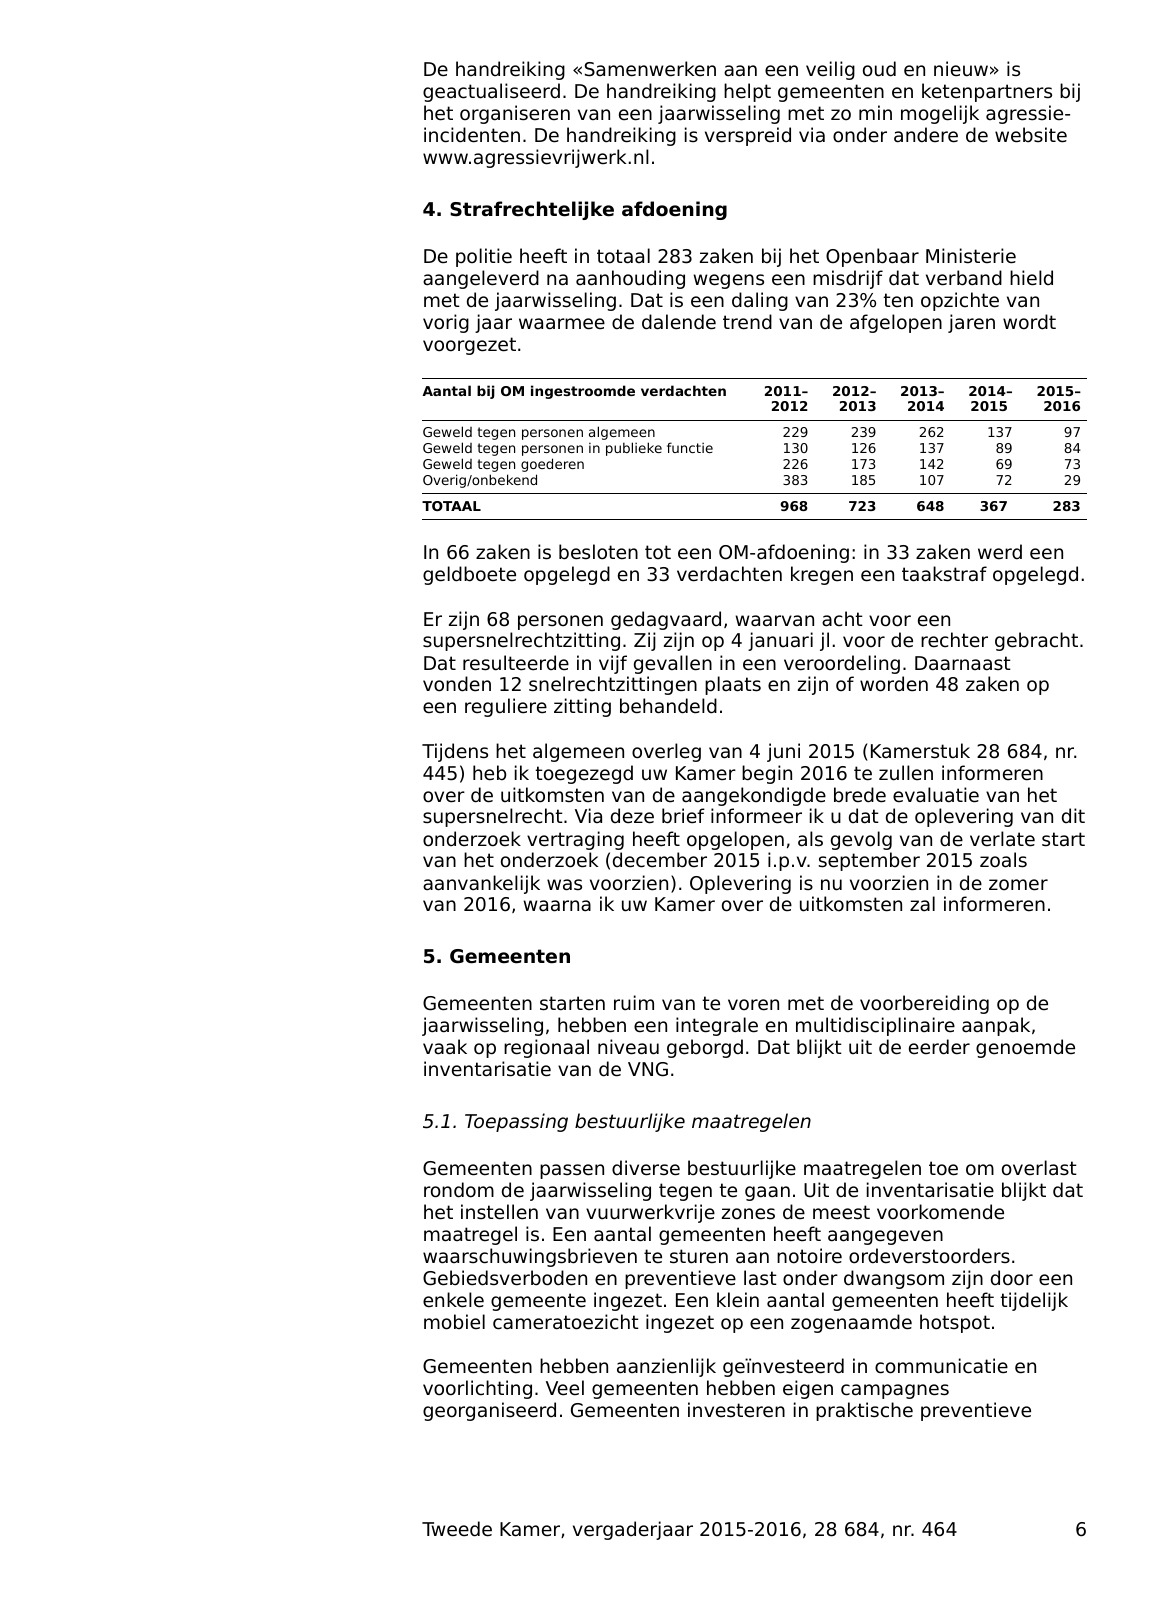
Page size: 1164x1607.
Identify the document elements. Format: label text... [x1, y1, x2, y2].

table_cell 142 [882, 457, 950, 472]
table_cell 383 [746, 473, 814, 493]
table_cell 137 [882, 441, 950, 457]
text Tijdens het algemeen overleg van 4 juni 2015 (Kamerstuk 28 684, nr. 445) heb ik toegezegd uw Kamer begin 2016 te zullen informeren over de uitkomsten van de aangekondigde brede evaluatie van het supersnelrecht. Via deze brief informeer ik u dat de oplevering van dit onderzoek vertraging heeft opgelopen, als gevolg van de verlate start van het onderzoek (december 2015 i.p.v. september 2015 zoals aanvankelijk was voorzien). Oplevering is nu voorzien in de zomer van 2016, waarna ik uw Kamer over de uitkomsten zal informeren. [422, 741, 1087, 916]
table_header 2013–2014 [882, 379, 950, 419]
table_cell 84 [1019, 441, 1087, 457]
table_cell 229 [746, 421, 814, 441]
table_header 2015–2016 [1019, 379, 1087, 419]
table_cell 130 [746, 441, 814, 457]
subtitle 4. Strafrechtelijke afdoening [422, 199, 1087, 221]
table_cell 723 [814, 494, 882, 519]
subtitle 5. Gemeenten [422, 946, 1087, 968]
table_cell 367 [950, 494, 1018, 519]
subtitle 5.1. Toepassing bestuurlijke maatregelen [422, 1111, 1087, 1133]
table_header 2014–2015 [950, 379, 1018, 419]
table_header 2011–2012 [746, 379, 814, 419]
table_cell Geweld tegen goederen [422, 457, 746, 472]
table_cell 648 [882, 494, 950, 519]
text De handreiking «Samenwerken aan een veilig oud en nieuw» is geactualiseerd. De handreiking helpt gemeenten en ketenpartners bij het organiseren van een jaarwisseling met zo min mogelijk agressie-incidenten. De handreiking is verspreid via onder andere de website www.agressievrijwerk.nl. [422, 59, 1087, 169]
table_cell 239 [814, 421, 882, 441]
table_cell 283 [1019, 494, 1087, 519]
table_cell 72 [950, 473, 1018, 493]
table_cell Geweld tegen personen algemeen [422, 421, 746, 441]
table_cell Geweld tegen personen in publieke functie [422, 441, 746, 457]
text Er zijn 68 personen gedagvaard, waarvan acht voor een supersnelrechtzitting. Zij zijn op 4 januari jl. voor de rechter gebracht. Dat resulteerde in vijf gevallen in een veroordeling. Daarnaast vonden 12 snelrechtzittingen plaats en zijn of worden 48 zaken op een reguliere zitting behandeld. [422, 608, 1087, 718]
table_cell 69 [950, 457, 1018, 472]
table_cell 126 [814, 441, 882, 457]
text Gemeenten hebben aanzienlijk geïnvesteerd in communicatie en voorlichting. Veel gemeenten hebben eigen campagnes georganiseerd. Gemeenten investeren in praktische preventieve [422, 1356, 1087, 1422]
table_header 2012–2013 [814, 379, 882, 419]
table_cell 262 [882, 421, 950, 441]
table_cell 29 [1019, 473, 1087, 493]
table_header Aantal bij OM ingestroomde verdachten [422, 379, 746, 419]
table_cell 73 [1019, 457, 1087, 472]
text Gemeenten passen diverse bestuurlijke maatregelen toe om overlast rondom de jaarwisseling tegen te gaan. Uit de inventarisatie blijkt dat het instellen van vuurwerkvrije zones de meest voorkomende maatregel is. Een aantal gemeenten heeft aangegeven waarschuwingsbrieven te sturen aan notoire ordeverstoorders. Gebiedsverboden en preventieve last onder dwangsom zijn door een enkele gemeente ingezet. Een klein aantal gemeenten heeft tijdelijk mobiel cameratoezicht ingezet op een zogenaamde hotspot. [422, 1158, 1087, 1334]
table_cell 173 [814, 457, 882, 472]
text Gemeenten starten ruim van te voren met de voorbereiding op de jaarwisseling, hebben een integrale en multidisciplinaire aanpak, vaak op regionaal niveau geborgd. Dat blijkt uit de eerder genoemde inventarisatie van de VNG. [422, 993, 1087, 1081]
table_cell 226 [746, 457, 814, 472]
table_cell 89 [950, 441, 1018, 457]
table_cell 137 [950, 421, 1018, 441]
text In 66 zaken is besloten tot een OM-afdoening: in 33 zaken werd een geldboete opgelegd en 33 verdachten kregen een taakstraf opgelegd. [422, 542, 1087, 586]
table_cell TOTAAL [422, 494, 746, 519]
table_cell 97 [1019, 421, 1087, 441]
table_cell 968 [746, 494, 814, 519]
text De politie heeft in totaal 283 zaken bij het Openbaar Ministerie aangeleverd na aanhouding wegens een misdrijf dat verband hield met de jaarwisseling. Dat is een daling van 23% ten opzichte van vorig jaar waarmee de dalende trend van de afgelopen jaren wordt voorgezet. [422, 246, 1087, 356]
table_cell 107 [882, 473, 950, 493]
table_cell Overig/onbekend [422, 473, 746, 493]
table_cell 185 [814, 473, 882, 493]
